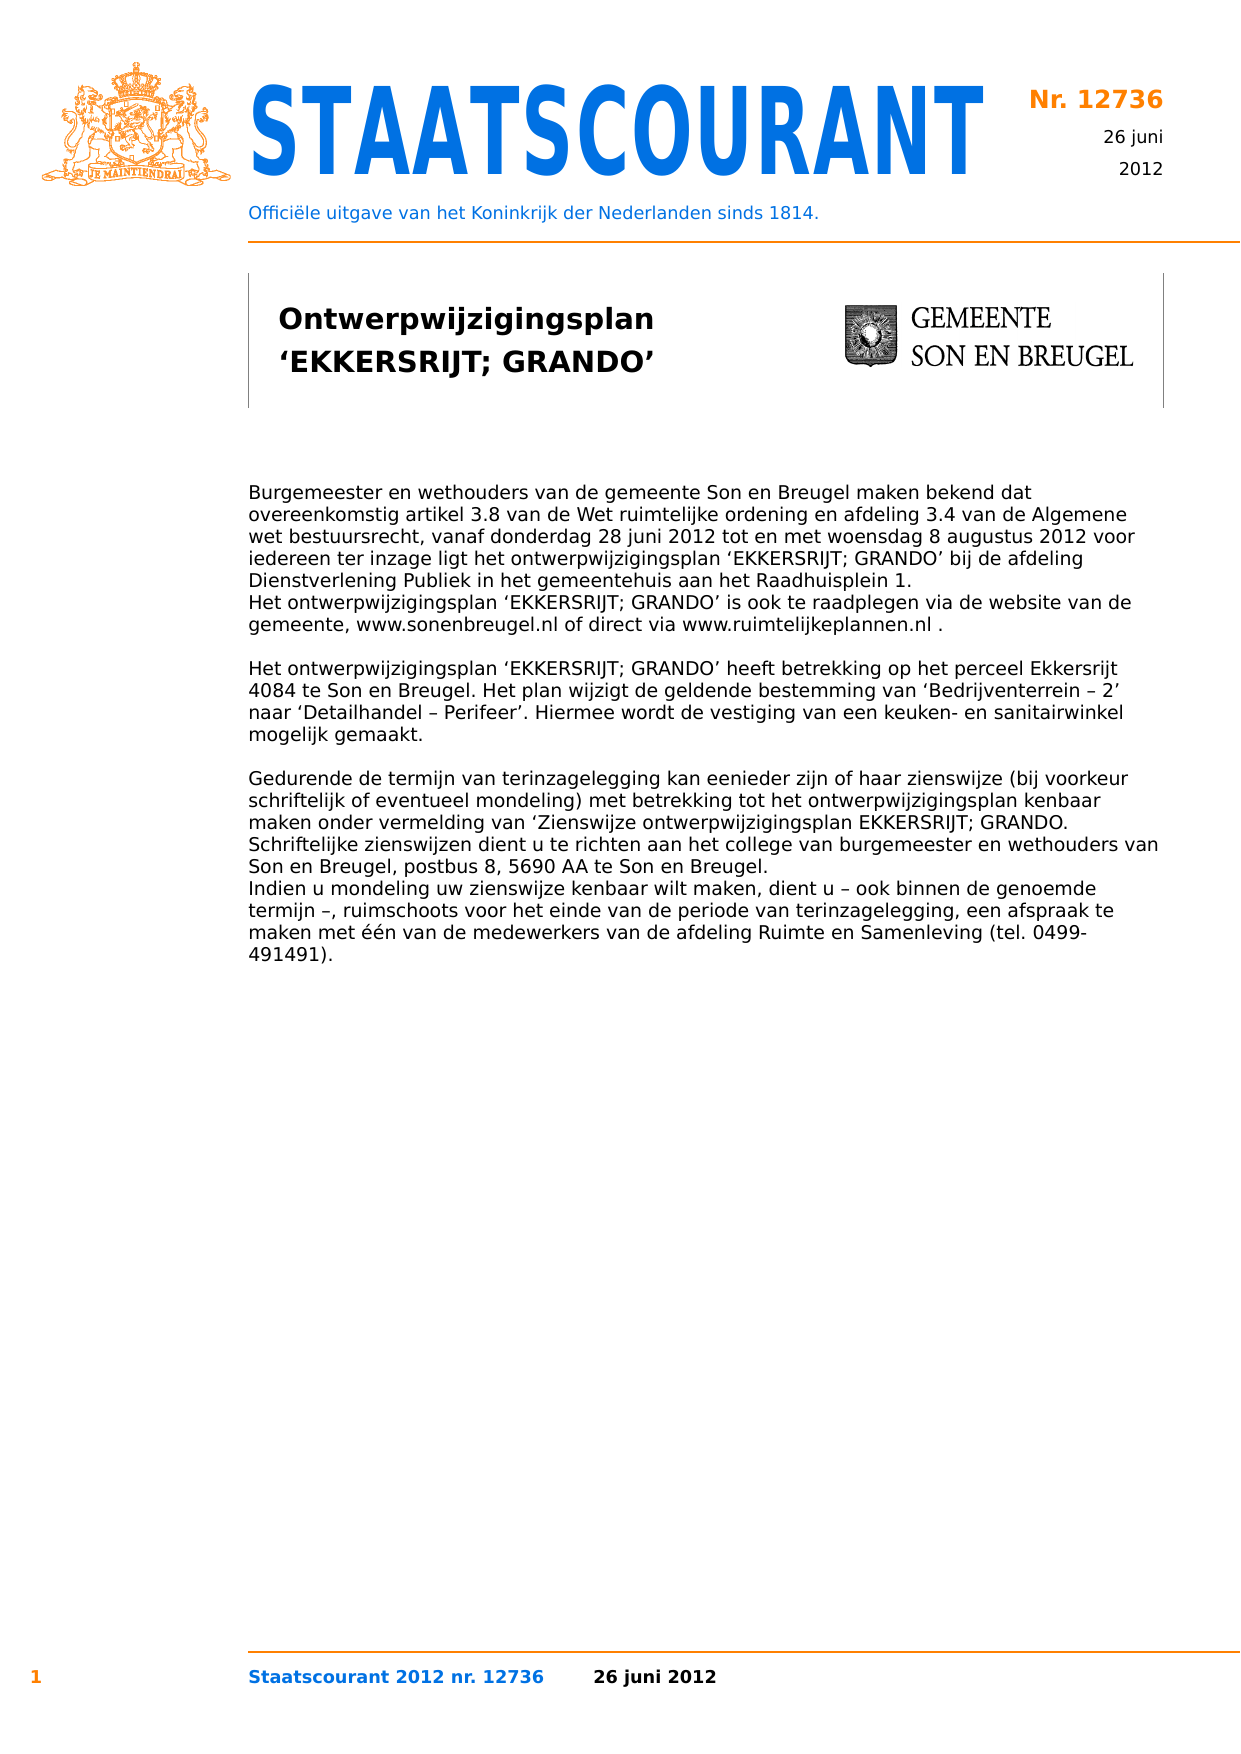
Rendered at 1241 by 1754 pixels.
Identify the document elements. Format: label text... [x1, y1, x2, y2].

text Schriftelijke zienswijzen dient u te richten aan het college van burgemeester en wethouders van Son en Breugel, postbus 8, 5690 AA te Son en Breugel. [248, 834, 1163, 878]
table_cell 2012 [998, 153, 1240, 203]
table_cell Officiële uitgave van het Koninkrijk der Nederlanden sinds 1814. [248, 203, 1240, 241]
picture [844, 302, 1134, 368]
subtitle Ontwerpwijzigingsplan ‘EKKERSRIJT; GRANDO’ [249, 273, 1163, 408]
table_header STAATSCOURANT [248, 62, 998, 203]
text Burgemeester en wethouders van de gemeente Son en Breugel maken bekend dat overeenkomstig artikel 3.8 van de Wet ruimtelijke ordening en afdeling 3.4 van de Algemene wet bestuursrecht, vanaf donderdag 28 juni 2012 tot en met woensdag 8 augustus 2012 voor iedereen ter inzage ligt het ontwerpwijzigingsplan ‘EKKERSRIJT; GRANDO’ bij de afdeling Dienstverlening Publiek in het gemeentehuis aan het Raadhuisplein 1. [248, 482, 1163, 592]
text Het ontwerpwijzigingsplan ‘EKKERSRIJT; GRANDO’ heeft betrekking op het perceel Ekkersrijt 4084 te Son en Breugel. Het plan wijzigt de geldende bestemming van ‘Bedrijventerrein – 2’ naar ‘Detailhandel – Perifeer’. Hiermee wordt de vestiging van een keuken- en sanitairwinkel mogelijk gemaakt. [248, 658, 1163, 746]
table_header Nr. 12736 [998, 62, 1240, 121]
text Gedurende de termijn van terinzagelegging kan eenieder zijn of haar zienswijze (bij voorkeur schriftelijk of eventueel mondeling) met betrekking tot het ontwerpwijzigingsplan kenbaar maken onder vermelding van ‘Zienswijze ontwerpwijzigingsplan EKKERSRIJT; GRANDO. [248, 768, 1163, 834]
table_header [25, 62, 248, 241]
text Het ontwerpwijzigingsplan ‘EKKERSRIJT; GRANDO’ is ook te raadplegen via de website van de gemeente, www.sonenbreugel.nl of direct via www.ruimtelijkeplannen.nl . [248, 592, 1163, 636]
table_cell 26 juni [998, 121, 1240, 153]
picture [41, 62, 231, 186]
text Indien u mondeling uw zienswijze kenbaar wilt maken, dient u – ook binnen de genoemde termijn –, ruimschoots voor het einde van de periode van terinzagelegging, een afspraak te maken met één van de medewerkers van de afdeling Ruimte en Samenleving (tel. 0499-491491). [248, 878, 1163, 966]
